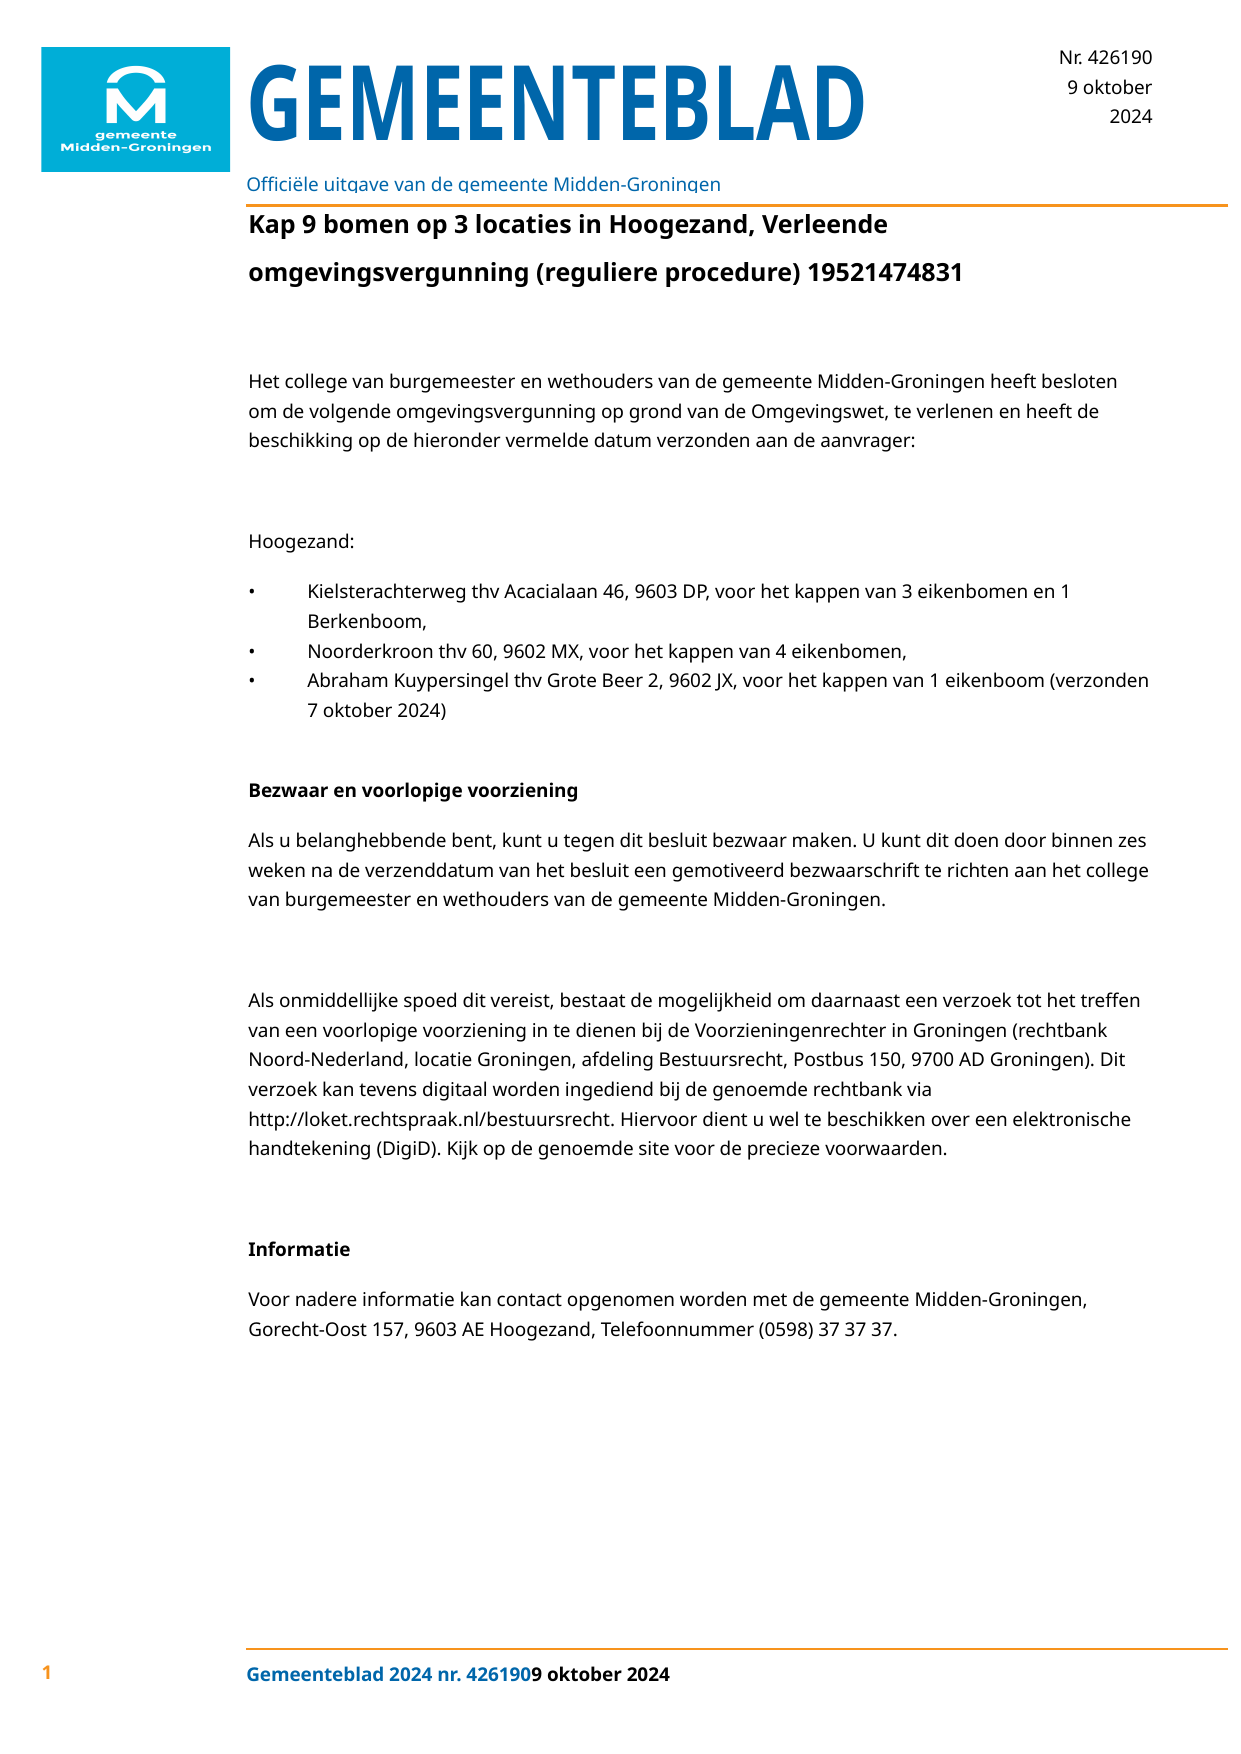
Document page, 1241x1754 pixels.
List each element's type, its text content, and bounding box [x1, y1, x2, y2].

picture [107, 89, 165, 122]
picture [184, 146, 190, 153]
text Als onmiddellijke spoed dit vereist, bestaat de mogelijkheid om daarnaast een verzoek tot het treffen van een voorlopige voorziening in te dienen bij de Voorzieningenrechter in Groningen (rechtbank Noord-Nederland, locatie Groningen, afdeling Bestuursrecht, Postbus 150, 9700 AD Groningen). Dit verzoek kan tevens digitaal worden ingediend bij de genoemde rechtbank via http://loket.rechtspraak.nl/bestuursrecht. Hiervoor dient u wel te beschikken over een elektronische handtekening (DigiD). Kijk op de genoemde site voor de precieze voorwaarden. [248, 987, 1152, 1161]
text Bezwaar en voorlopige voorziening [248, 777, 1152, 803]
text Informatie [248, 1236, 1152, 1262]
list Kielsterachterweg thv Acacialaan 46, 9603 DP, voor het kappen van 3 eikenbomen en 1 Berkenboom, [248, 579, 1152, 634]
text Hoogezand: [248, 528, 1152, 554]
list Noorderkroon thv 60, 9602 MX, voor het kappen van 4 eikenbomen, [248, 638, 1152, 664]
text Als u belanghebbende bent, kunt u tegen dit besluit bezwaar maken. U kunt dit doen door binnen zes weken na de verzenddatum van het besluit een gemotiveerd bezwaarschrift te richten aan het college van burgemeester en wethouders van de gemeente Midden-Groningen. [248, 827, 1152, 912]
text Het college van burgemeester en wethouders van de gemeente Midden-Groningen heeft besloten om de volgende omgevingsvergunning op grond van de Omgevingswet, te verlenen en heeft de beschikking op de hieronder vermelde datum verzonden aan de aanvrager: [248, 368, 1152, 453]
text Kap 9 bomen op 3 locaties in Hoogezand, Verleende omgevingsvergunning (reguliere procedure) 19521474831 [248, 207, 1152, 288]
list Abraham Kuypersingel thv Grote Beer 2, 9602 JX, voor het kappen van 1 eikenboom (verzonden 7 oktober 2024) [248, 667, 1152, 723]
text Voor nadere informatie kan contact opgenomen worden met de gemeente Midden-Groningen, Gorecht-Oost 157, 9603 AE Hoogezand, Telefoonnummer (0598) 37 37 37. [248, 1287, 1152, 1342]
picture [108, 66, 164, 82]
